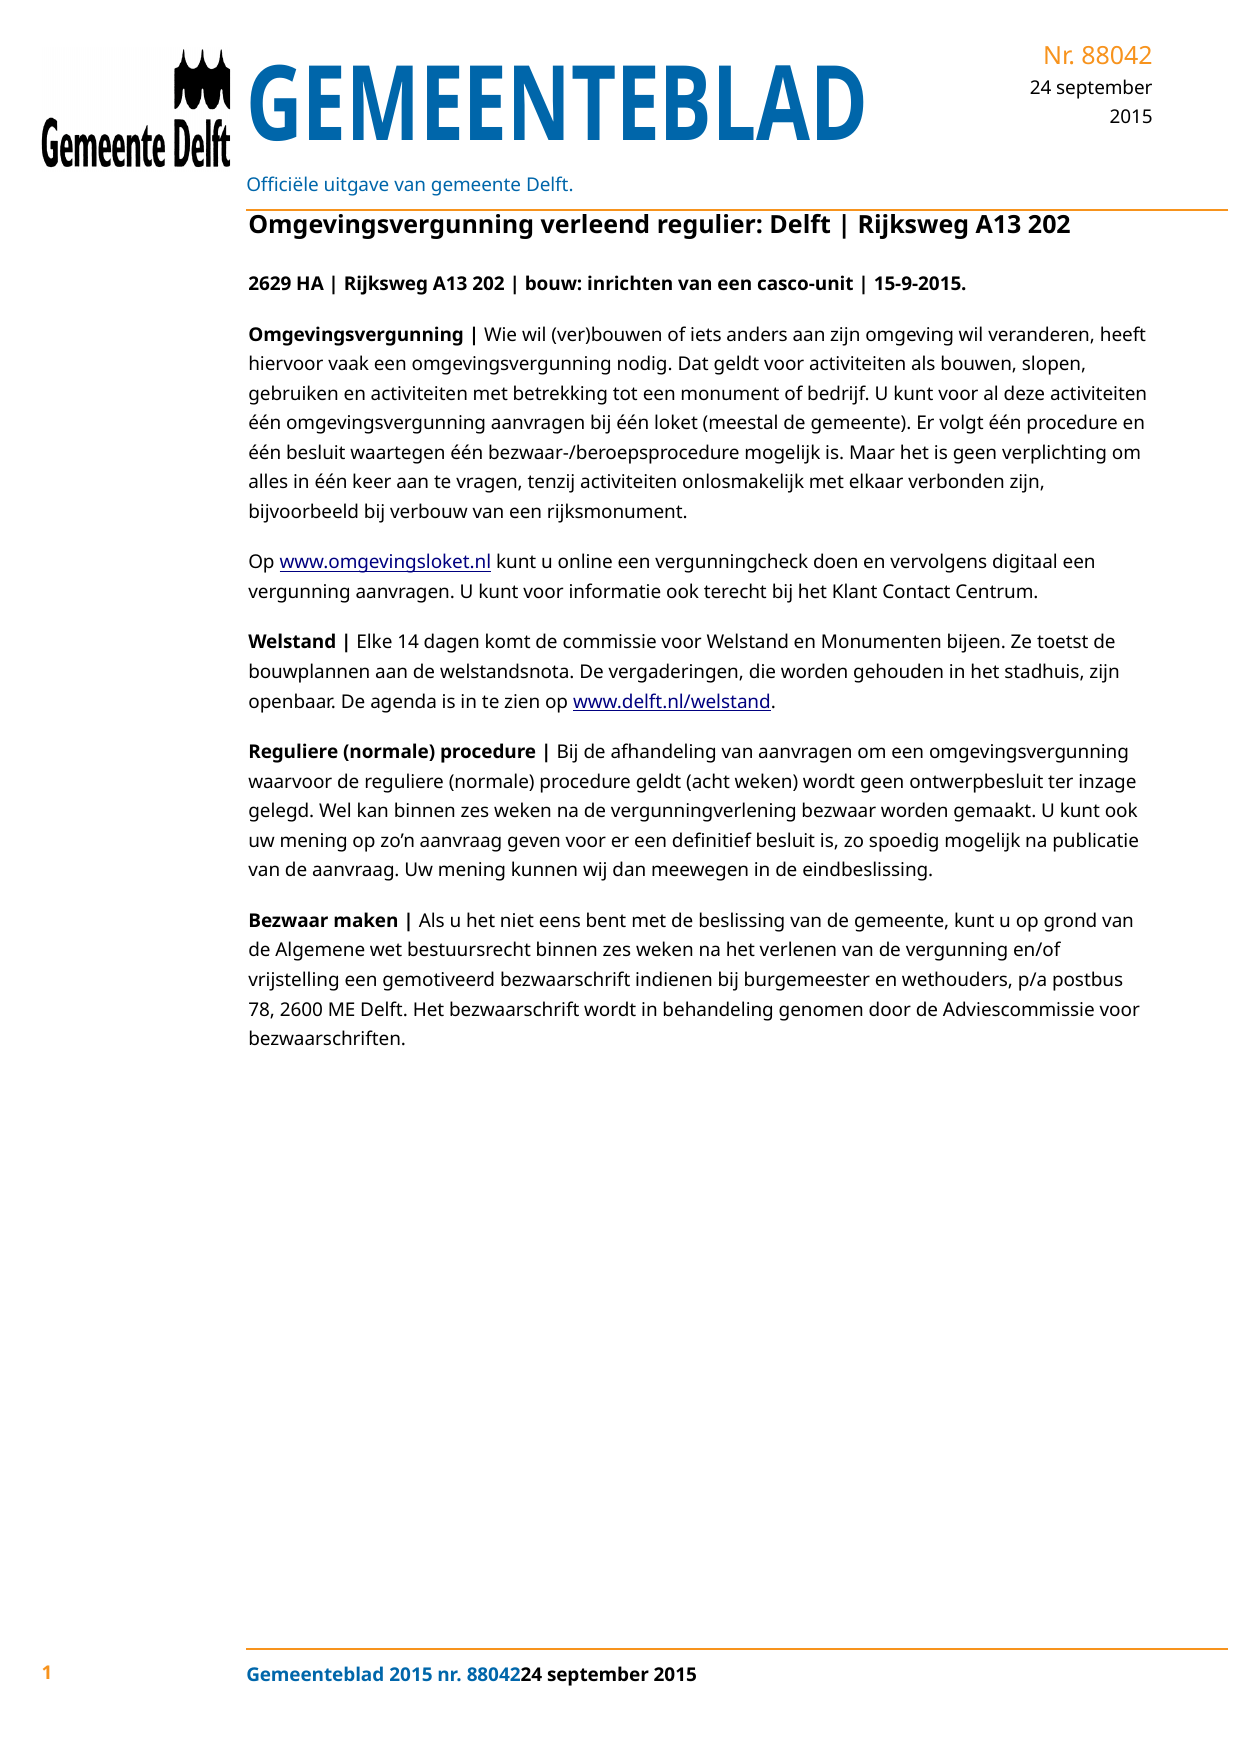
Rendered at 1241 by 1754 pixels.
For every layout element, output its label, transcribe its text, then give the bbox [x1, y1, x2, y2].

text Bezwaar maken | Als u het niet eens bent met de beslissing van de gemeente, kunt u op grond van de Algemene wet bestuursrecht binnen zes weken na het verlenen van de vergunning en/of vrijstelling een gemotiveerd bezwaarschrift indienen bij burgemeester en wethouders, p/a postbus 78, 2600 ME Delft. Het bezwaarschrift wordt in behandeling genomen door de Adviescommissie voor bezwaarschriften. [248, 907, 1152, 1051]
text Omgevingsvergunning | Wie wil (ver)bouwen of iets anders aan zijn omgeving wil veranderen, heeft hiervoor vaak een omgevingsvergunning nodig. Dat geldt voor activiteiten als bouwen, slopen, gebruiken en activiteiten met betrekking tot een monument of bedrijf. U kunt voor al deze activiteiten één omgevingsvergunning aanvragen bij één loket (meestal de gemeente). Er volgt één procedure en één besluit waartegen één bezwaar-/beroepsprocedure mogelijk is. Maar het is geen verplichting om alles in één keer aan te vragen, tenzij activiteiten onlosmakelijk met elkaar verbonden zijn, bijvoorbeeld bij verbouw van een rijksmonument. [248, 321, 1152, 524]
text Omgevingsvergunning verleend regulier: Delft | Rijksweg A13 202 [248, 211, 1152, 241]
text Welstand | Elke 14 dagen komt de commissie voor Welstand en Monumenten bijeen. Ze toetst de bouwplannen aan de welstandsnota. De vergaderingen, die worden gehouden in het stadhuis, zijn openbaar. De agenda is in te zien op www.delft.nl/welstand. [248, 629, 1152, 713]
picture [41, 47, 231, 172]
text Reguliere (normale) procedure | Bij de afhandeling van aanvragen om een omgevingsvergunning waarvoor de reguliere (normale) procedure geldt (acht weken) wordt geen ontwerpbesluit ter inzage gelegd. Wel kan binnen zes weken na de vergunningverlening bezwaar worden gemaakt. U kunt ook uw mening op zo’n aanvraag geven voor er een definitief besluit is, zo spoedig mogelijk na publicatie van de aanvraag. Uw mening kunnen wij dan meewegen in de eindbeslissing. [248, 738, 1152, 882]
text Op www.omgevingsloket.nl kunt u online een vergunningcheck doen en vervolgens digitaal een vergunning aanvragen. U kunt voor informatie ook terecht bij het Klant Contact Centrum. [248, 549, 1152, 604]
text 2629 HA | Rijksweg A13 202 | bouw: inrichten van een casco-unit | 15-9-2015. [248, 270, 1152, 296]
